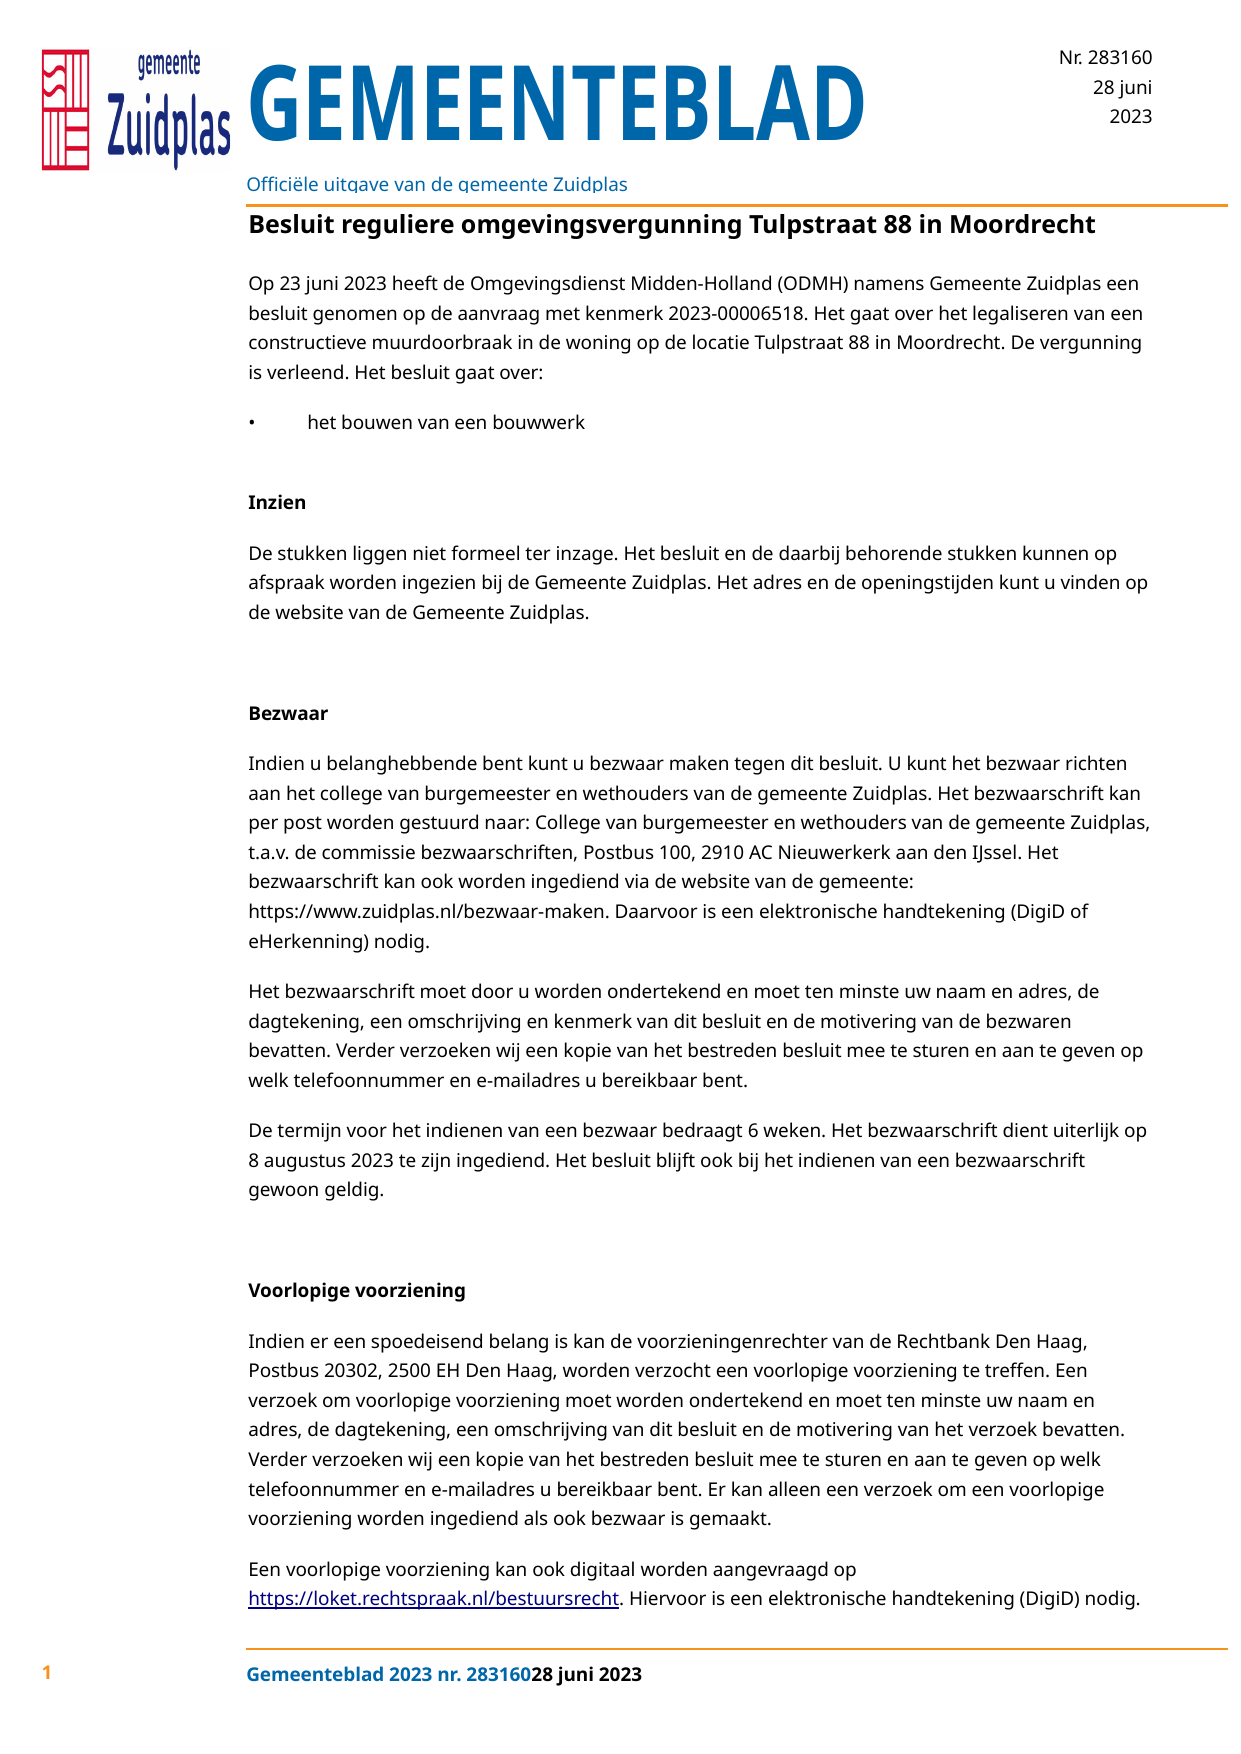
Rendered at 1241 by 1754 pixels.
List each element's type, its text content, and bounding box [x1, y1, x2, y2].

list het bouwen van een bouwwerk [248, 409, 1152, 435]
text Besluit reguliere omgevingsvergunning Tulpstraat 88 in Moordrecht [248, 207, 1152, 241]
text Indien u belanghebbende bent kunt u bezwaar maken tegen dit besluit. U kunt het bezwaar richten aan het college van burgemeester en wethouders van de gemeente Zuidplas. Het bezwaarschrift kan per post worden gestuurd naar: College van burgemeester en wethouders van de gemeente Zuidplas, t.a.v. de commissie bezwaarschriften, Postbus 100, 2910 AC Nieuwerkerk aan den IJssel. Het bezwaarschrift kan ook worden ingediend via de website van de gemeente: https://www.zuidplas.nl/bezwaar-maken. Daarvoor is een elektronische handtekening (DigiD of eHerkenning) nodig. [248, 750, 1152, 953]
text De termijn voor het indienen van een bezwaar bedraagt 6 weken. Het bezwaarschrift dient uiterlijk op 8 augustus 2023 te zijn ingediend. Het besluit blijft ook bij het indienen van een bezwaarschrift gewoon geldig. [248, 1117, 1152, 1202]
text Op 23 juni 2023 heeft de Omgevingsdienst Midden-Holland (ODMH) namens Gemeente Zuidplas een besluit genomen op de aanvraag met kenmerk 2023-00006518. Het gaat over het legaliseren van een constructieve muurdoorbraak in de woning op de locatie Tulpstraat 88 in Moordrecht. De vergunning is verleend. Het besluit gaat over: [248, 270, 1152, 385]
text Indien er een spoedeisend belang is kan de voorzieningenrechter van de Rechtbank Den Haag, Postbus 20302, 2500 EH Den Haag, worden verzocht een voorlopige voorziening te treffen. Een verzoek om voorlopige voorziening moet worden ondertekend en moet ten minste uw naam en adres, de dagtekening, een omschrijving van dit besluit en de motivering van het verzoek bevatten. Verder verzoeken wij een kopie van het bestreden besluit mee te sturen en aan te geven op welk telefoonnummer en e-mailadres u bereikbaar bent. Er kan alleen een verzoek om een voorlopige voorziening worden ingediend als ook bezwaar is gemaakt. [248, 1328, 1152, 1531]
text Voorlopige voorziening [248, 1277, 1152, 1303]
picture [41, 47, 231, 172]
text Inzien [248, 489, 1152, 515]
text De stukken liggen niet formeel ter inzage. Het besluit en de daarbij behorende stukken kunnen op afspraak worden ingezien bij de Gemeente Zuidplas. Het adres en de openingstijden kunt u vinden op de website van de Gemeente Zuidplas. [248, 540, 1152, 625]
text Het bezwaarschrift moet door u worden ondertekend en moet ten minste uw naam en adres, de dagtekening, een omschrijving en kenmerk van dit besluit en de motivering van de bezwaren bevatten. Verder verzoeken wij een kopie van het bestreden besluit mee te sturen en aan te geven op welk telefoonnummer en e-mailadres u bereikbaar bent. [248, 978, 1152, 1093]
text Bezwaar [248, 700, 1152, 726]
text Een voorlopige voorziening kan ook digitaal worden aangevraagd op https://loket.rechtspraak.nl/bestuursrecht. Hiervoor is een elektronische handtekening (DigiD) nodig. [248, 1556, 1152, 1611]
